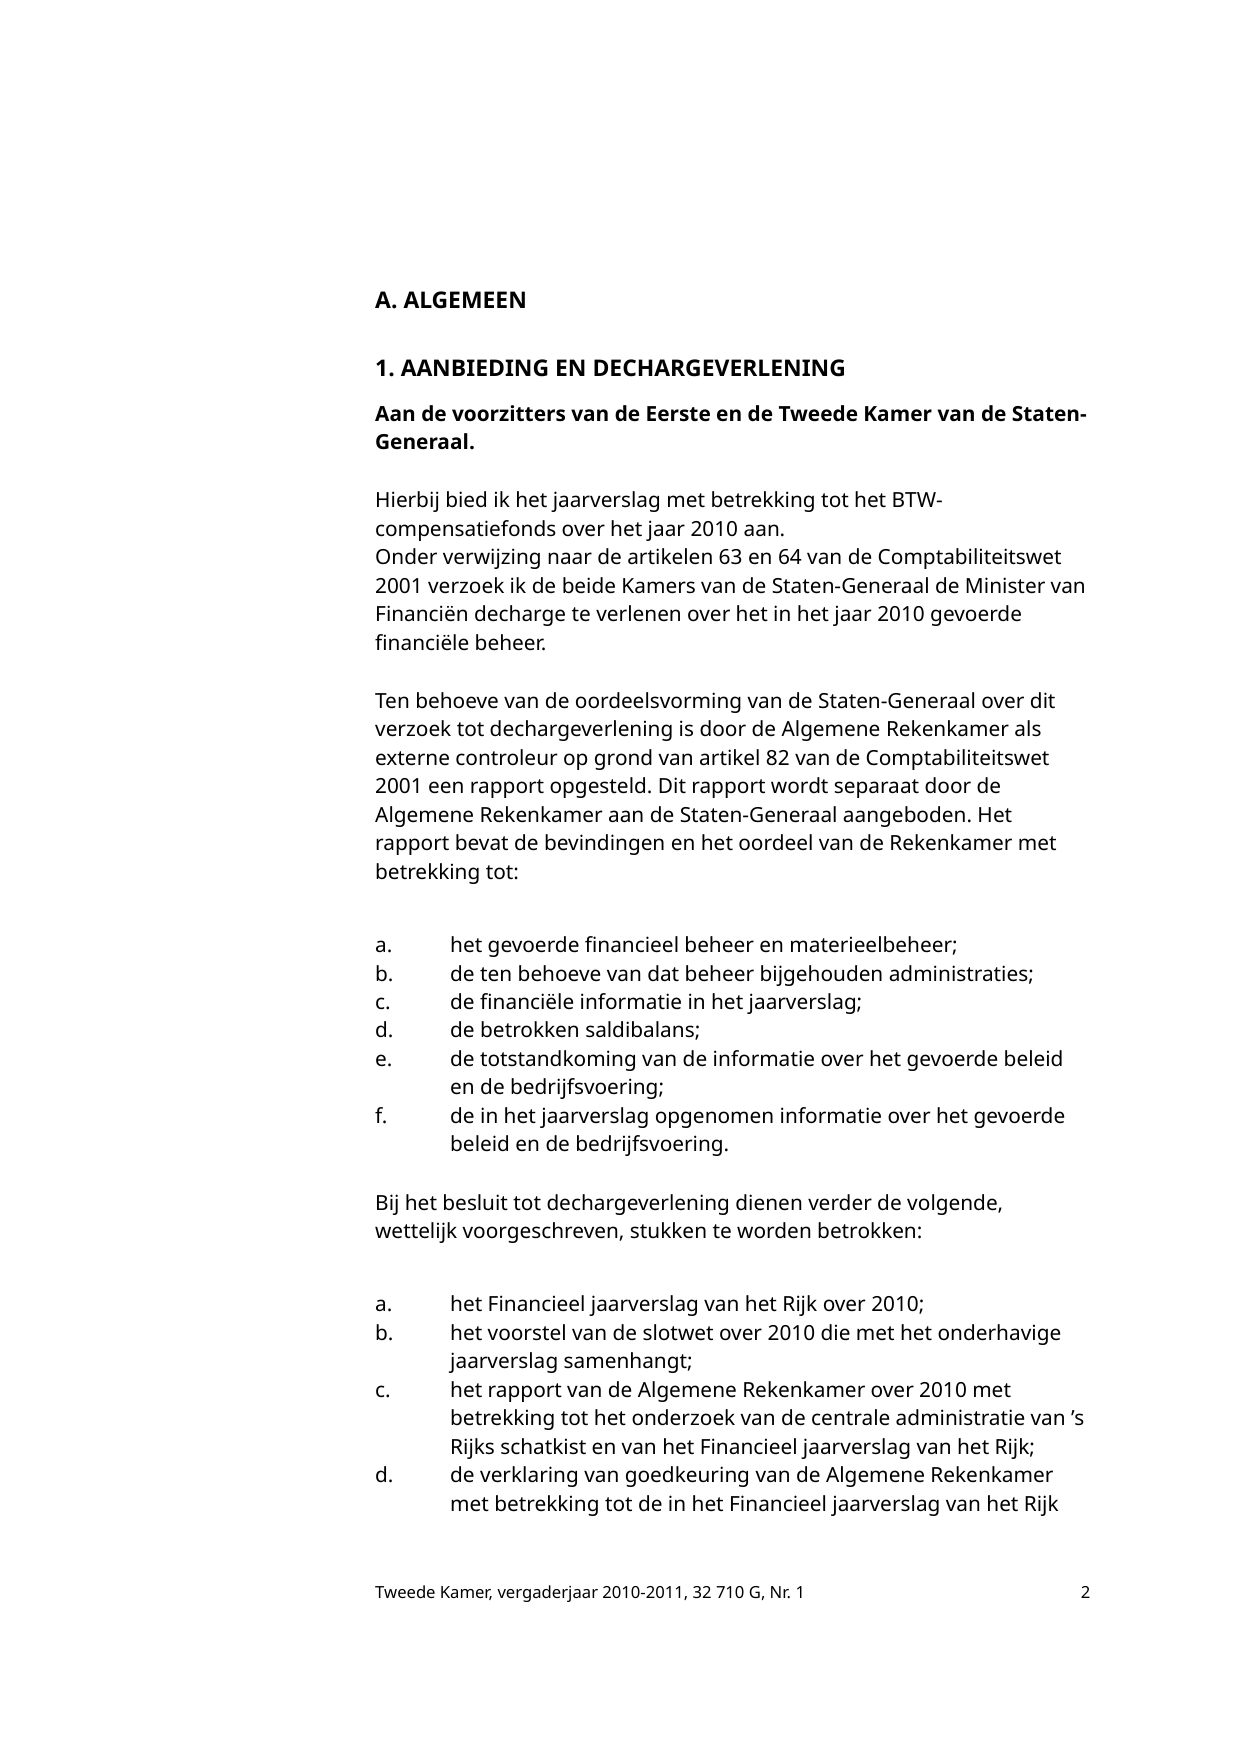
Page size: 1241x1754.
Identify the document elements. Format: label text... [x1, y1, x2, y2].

list het Financieel jaarverslag van het Rijk over 2010; [375, 1289, 1090, 1318]
list de betrokken saldibalans; [375, 1016, 1090, 1044]
text Aan de voorzitters van de Eerste en de Tweede Kamer van de Staten-Generaal. [375, 399, 1090, 456]
table_cell [1026, 150, 1090, 203]
text Onder verwijzing naar de artikelen 63 en 64 van de Comptabiliteitswet 2001 verzoek ik de beide Kamers van de Staten-Generaal de Minister van Financiën decharge te verlenen over het in het jaar 2010 gevoerde financiële beheer. [375, 542, 1090, 656]
text Bij het besluit tot dechargeverlening dienen verder de volgende, wettelijk voorgeschreven, stukken te worden betrokken: [375, 1188, 1090, 1244]
list de verklaring van goedkeuring van de Algemene Rekenkamer met betrekking tot de in het Financieel jaarverslag van het Rijk [375, 1460, 1090, 1517]
text Ten behoeve van de oordeelsvorming van de Staten-Generaal over dit verzoek tot dechargeverlening is door de Algemene Rekenkamer als externe controleur op grond van artikel 82 van de Comptabiliteitswet 2001 een rapport opgesteld. Dit rapport wordt separaat door de Algemene Rekenkamer aan de Staten-Generaal aangeboden. Het rapport bevat de bevindingen en het oordeel van de Rekenkamer met betrekking tot: [375, 686, 1090, 885]
list het gevoerde financieel beheer en materieelbeheer; [375, 930, 1090, 959]
subtitle A. ALGEMEEN [375, 284, 1090, 315]
list het voorstel van de slotwet over 2010 die met het onderhavige jaarverslag samenhangt; [375, 1318, 1090, 1375]
list de ten behoeve van dat beheer bijgehouden administraties; [375, 959, 1090, 987]
table_cell [454, 150, 1026, 203]
list de financiële informatie in het jaarverslag; [375, 987, 1090, 1016]
list de totstandkoming van de informatie over het gevoerde beleid en de bedrijfsvoering; [375, 1044, 1090, 1101]
subtitle 1. AANBIEDING EN DECHARGEVERLENING [375, 352, 1090, 384]
text Hierbij bied ik het jaarverslag met betrekking tot het BTW-compensatiefonds over het jaar 2010 aan. [375, 486, 1090, 542]
table_cell [375, 150, 454, 203]
list de in het jaarverslag opgenomen informatie over het gevoerde beleid en de bedrijfsvoering. [375, 1101, 1090, 1158]
list het rapport van de Algemene Rekenkamer over 2010 met betrekking tot het onderzoek van de centrale administratie van ’s Rijks schatkist en van het Financieel jaarverslag van het Rijk; [375, 1375, 1090, 1460]
